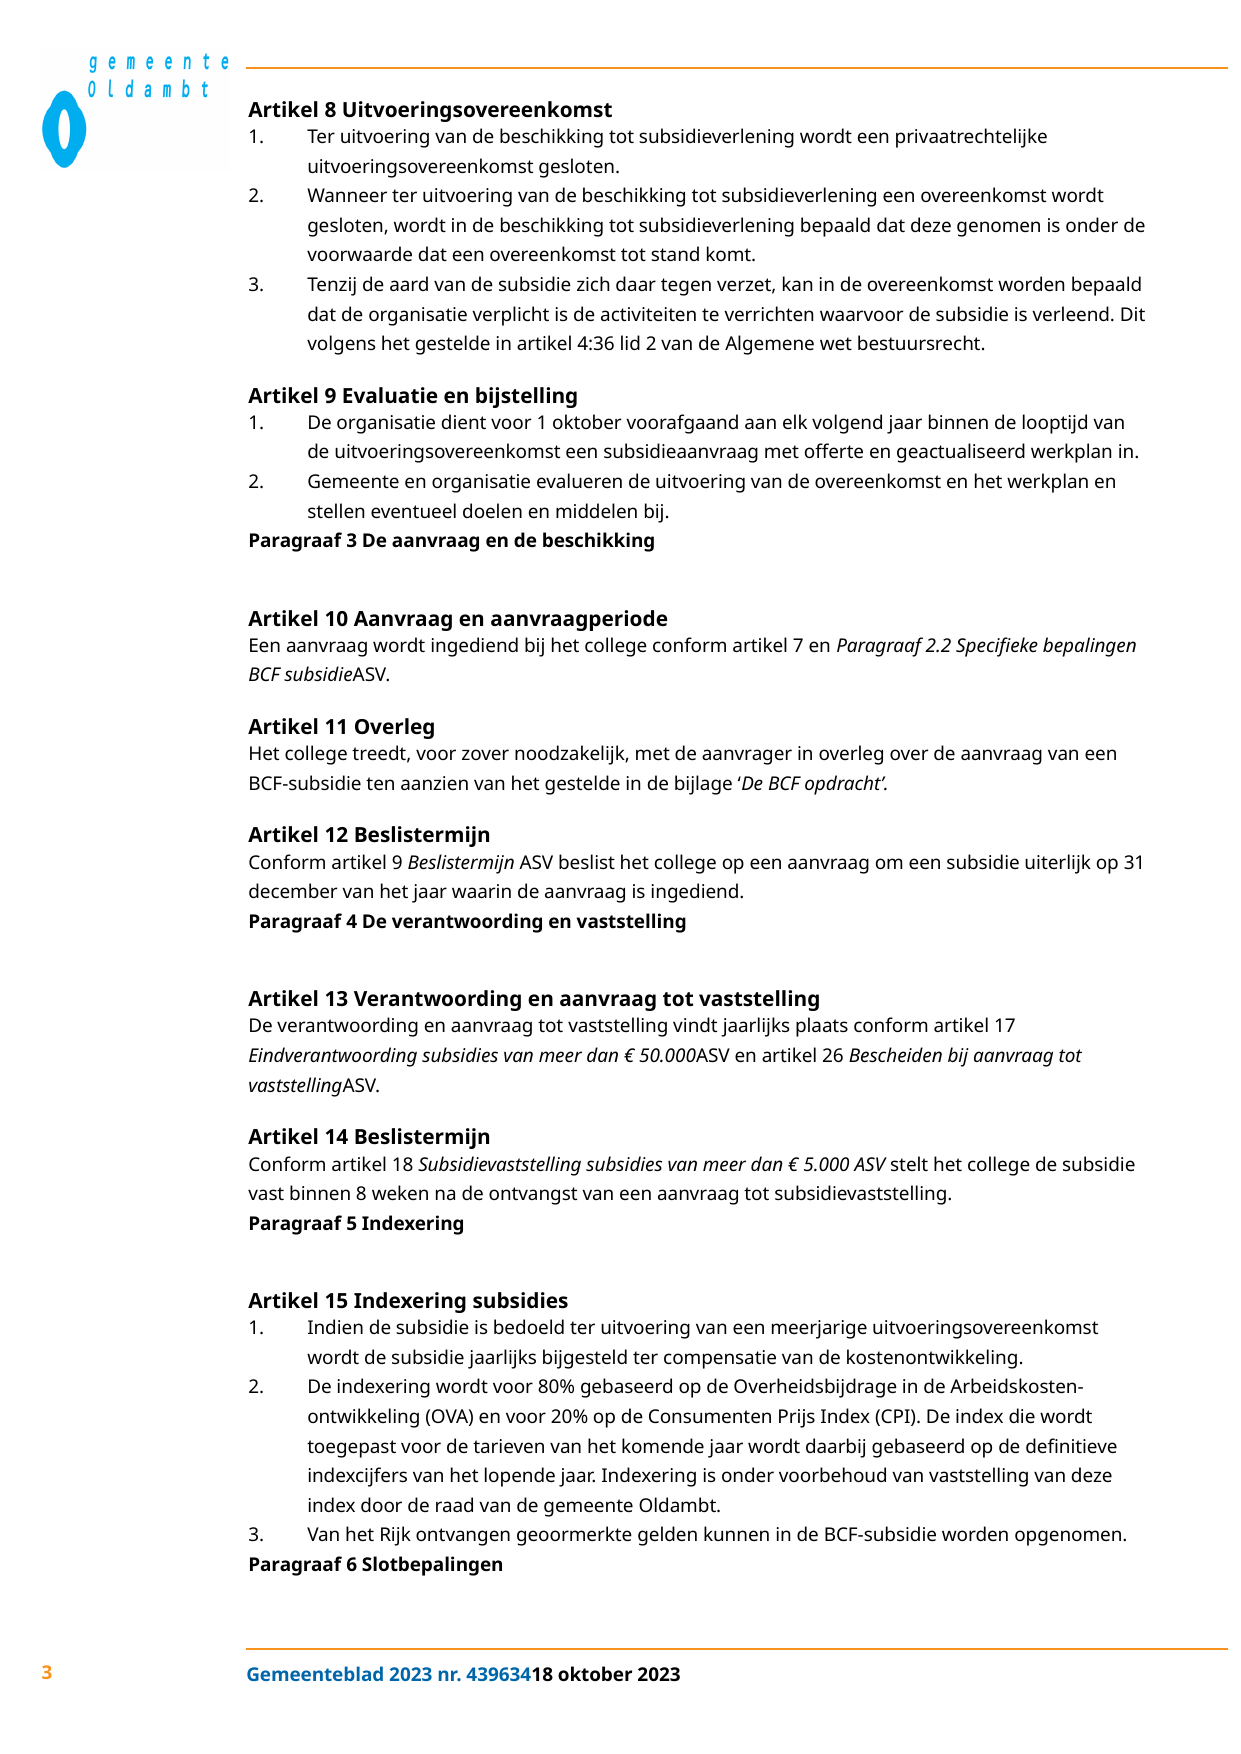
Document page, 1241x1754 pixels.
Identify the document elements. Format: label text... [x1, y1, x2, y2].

text Artikel 9 Evaluatie en bijstelling [248, 381, 1152, 409]
picture [41, 47, 231, 172]
text Artikel 12 Beslistermijn [248, 821, 1152, 849]
text Paragraaf 6 Slotbepalingen [248, 1551, 1152, 1577]
list Gemeente en organisatie evalueren de uitvoering van de overeenkomst en het werkplan en stellen eventueel doelen en middelen bij. [248, 468, 1152, 524]
text Een aanvraag wordt ingediend bij het college conform artikel 7 en Paragraaf 2.2 Specifieke bepalingen BCF subsidieASV. [248, 632, 1152, 687]
text Paragraaf 3 De aanvraag en de beschikking [248, 527, 1152, 553]
text Het college treedt, voor zover noodzakelijk, met de aanvrager in overleg over de aanvraag van een BCF-subsidie ten aanzien van het gestelde in de bijlage ‘De BCF opdracht’. [248, 741, 1152, 796]
text Artikel 13 Verantwoording en aanvraag tot vaststelling [248, 984, 1152, 1013]
text Artikel 8 Uitvoeringsovereenkomst [248, 95, 1152, 123]
list Wanneer ter uitvoering van de beschikking tot subsidieverlening een overeenkomst wordt gesloten, wordt in de beschikking tot subsidieverlening bepaald dat deze genomen is onder de voorwaarde dat een overeenkomst tot stand komt. [248, 182, 1152, 267]
list Indien de subsidie is bedoeld ter uitvoering van een meerjarige uitvoeringsovereenkomst wordt de subsidie jaarlijks bijgesteld ter compensatie van de kostenontwikkeling. [248, 1314, 1152, 1370]
text Artikel 15 Indexering subsidies [248, 1286, 1152, 1314]
text Conform artikel 9 Beslistermijn ASV beslist het college op een aanvraag om een subsidie uiterlijk op 31 december van het jaar waarin de aanvraag is ingediend. [248, 849, 1152, 904]
text Artikel 14 Beslistermijn [248, 1122, 1152, 1151]
text Artikel 11 Overleg [248, 712, 1152, 741]
list De indexering wordt voor 80% gebaseerd op de Overheidsbijdrage in de Arbeidskosten-ontwikkeling (OVA) en voor 20% op de Consumenten Prijs Index (CPI). De index die wordt toegepast voor de tarieven van het komende jaar wordt daarbij gebaseerd op de definitieve indexcijfers van het lopende jaar. Indexering is onder voorbehoud van vaststelling van deze index door de raad van de gemeente Oldambt. [248, 1374, 1152, 1518]
text Conform artikel 18 Subsidievaststelling subsidies van meer dan € 5.000 ASV stelt het college de subsidie vast binnen 8 weken na de ontvangst van een aanvraag tot subsidievaststelling. [248, 1151, 1152, 1206]
text Paragraaf 5 Indexering [248, 1210, 1152, 1236]
text Paragraaf 4 De verantwoording en vaststelling [248, 908, 1152, 934]
list Tenzij de aard van de subsidie zich daar tegen verzet, kan in de overeenkomst worden bepaald dat de organisatie verplicht is de activiteiten te verrichten waarvoor de subsidie is verleend. Dit volgens het gestelde in artikel 4:36 lid 2 van de Algemene wet bestuursrecht. [248, 271, 1152, 356]
list De organisatie dient voor 1 oktober voorafgaand aan elk volgend jaar binnen de looptijd van de uitvoeringsovereenkomst een subsidieaanvraag met offerte en geactualiseerd werkplan in. [248, 409, 1152, 464]
text Artikel 10 Aanvraag en aanvraagperiode [248, 604, 1152, 632]
text De verantwoording en aanvraag tot vaststelling vindt jaarlijks plaats conform artikel 17 Eindverantwoording subsidies van meer dan € 50.000ASV en artikel 26 Bescheiden bij aanvraag tot vaststellingASV. [248, 1013, 1152, 1098]
list Van het Rijk ontvangen geoormerkte gelden kunnen in de BCF-subsidie worden opgenomen. [248, 1522, 1152, 1547]
list Ter uitvoering van de beschikking tot subsidieverlening wordt een privaatrechtelijke uitvoeringsovereenkomst gesloten. [248, 123, 1152, 178]
